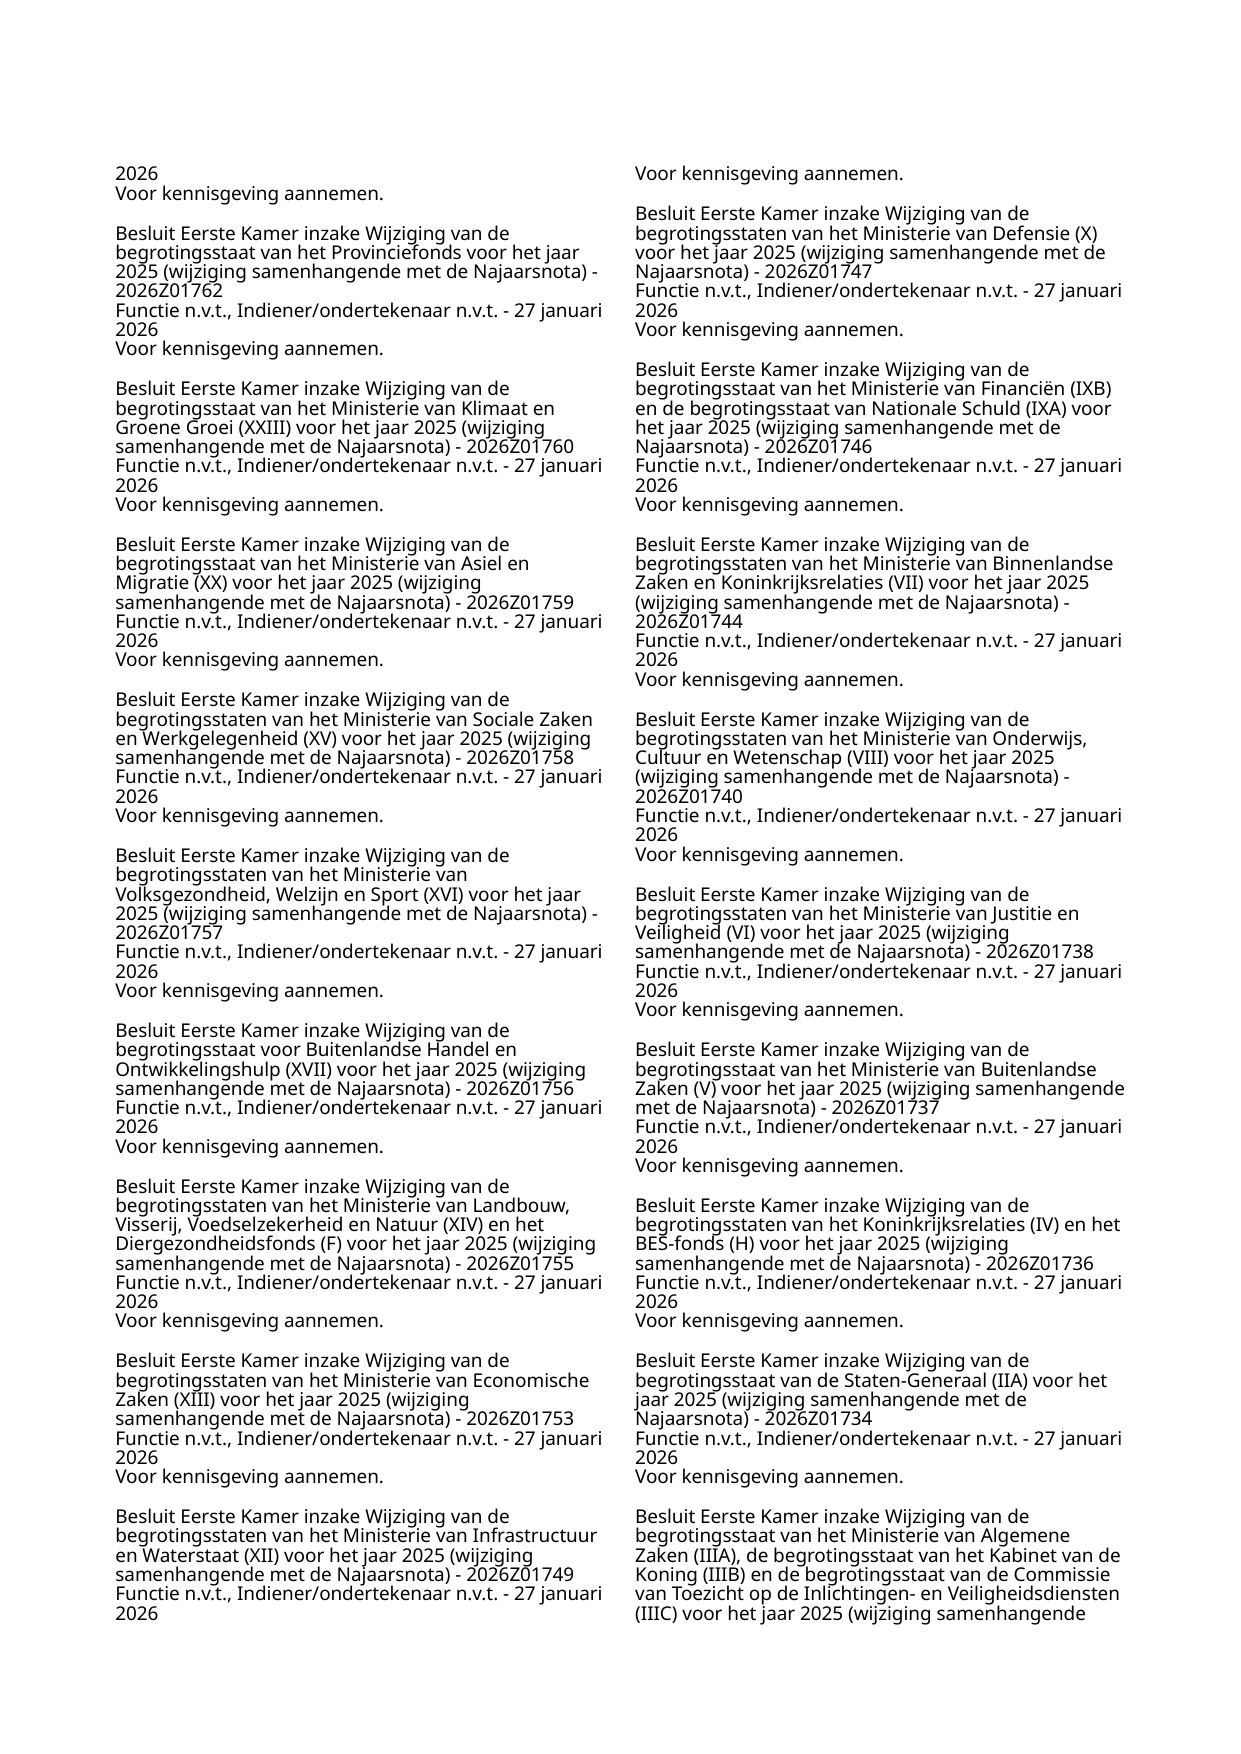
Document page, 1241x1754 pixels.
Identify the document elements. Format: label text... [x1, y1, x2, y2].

text Besluit Eerste Kamer inzake Wijziging van de begrotingsstaten van het Koninkrijksrelaties (IV) en het BES-fonds (H) voor het jaar 2025 (wijziging samenhangende met de Najaarsnota) - 2026Z01736 [635, 1197, 1125, 1274]
text Voor kennisgeving aannemen. [115, 1468, 605, 1487]
text Voor kennisgeving aannemen. [635, 496, 1125, 515]
text Functie n.v.t., Indiener/ondertekenaar n.v.t. - 27 januari 2026 [635, 1118, 1125, 1157]
text Voor kennisgeving aannemen. [635, 321, 1125, 340]
text Besluit Eerste Kamer inzake Wijziging van de begrotingsstaten van het Ministerie van Volksgezondheid, Welzijn en Sport (XVI) voor het jaar 2025 (wijziging samenhangende met de Najaarsnota) - 2026Z01757 [115, 847, 605, 943]
text Voor kennisgeving aannemen. [635, 671, 1125, 690]
text Voor kennisgeving aannemen. [635, 1468, 1125, 1487]
text Functie n.v.t., Indiener/ondertekenaar n.v.t. - 27 januari 2026 [635, 807, 1125, 846]
text Besluit Eerste Kamer inzake Wijziging van de begrotingsstaat van het Ministerie van Financiën (IXB) en de begrotingsstaat van Nationale Schuld (IXA) voor het jaar 2025 (wijziging samenhangende met de Najaarsnota) - 2026Z01746 [635, 361, 1125, 457]
text 2026 [115, 165, 605, 184]
text Functie n.v.t., Indiener/ondertekenaar n.v.t. - 27 januari 2026 [635, 282, 1125, 321]
text Functie n.v.t., Indiener/ondertekenaar n.v.t. - 27 januari 2026 [115, 613, 605, 651]
text Voor kennisgeving aannemen. [115, 807, 605, 826]
text Functie n.v.t., Indiener/ondertekenaar n.v.t. - 27 januari 2026 [115, 302, 605, 340]
text Functie n.v.t., Indiener/ondertekenaar n.v.t. - 27 januari 2026 [115, 1099, 605, 1138]
text Besluit Eerste Kamer inzake Wijziging van de begrotingsstaten van het Ministerie van Binnenlandse Zaken en Koninkrijksrelaties (VII) voor het jaar 2025 (wijziging samenhangende met de Najaarsnota) - 2026Z01744 [635, 536, 1125, 632]
text Besluit Eerste Kamer inzake Wijziging van de begrotingsstaat voor Buitenlandse Handel en Ontwikkelingshulp (XVII) voor het jaar 2025 (wijziging samenhangende met de Najaarsnota) - 2026Z01756 [115, 1022, 605, 1099]
text Functie n.v.t., Indiener/ondertekenaar n.v.t. - 27 januari 2026 [115, 1274, 605, 1312]
text Functie n.v.t., Indiener/ondertekenaar n.v.t. - 27 januari 2026 [115, 943, 605, 982]
text Functie n.v.t., Indiener/ondertekenaar n.v.t. - 27 januari 2026 [115, 768, 605, 807]
text Voor kennisgeving aannemen. [115, 651, 605, 671]
text Functie n.v.t., Indiener/ondertekenaar n.v.t. - 27 januari 2026 [115, 1585, 605, 1624]
text Functie n.v.t., Indiener/ondertekenaar n.v.t. - 27 januari 2026 [635, 1429, 1125, 1468]
text Besluit Eerste Kamer inzake Wijziging van de begrotingsstaten van het Ministerie van Defensie (X) voor het jaar 2025 (wijziging samenhangende met de Najaarsnota) - 2026Z01747 [635, 205, 1125, 282]
text Functie n.v.t., Indiener/ondertekenaar n.v.t. - 27 januari 2026 [635, 457, 1125, 496]
text Voor kennisgeving aannemen. [635, 165, 1125, 184]
text Besluit Eerste Kamer inzake Wijziging van de begrotingsstaat van het Ministerie van Algemene Zaken (IIIA), de begrotingsstaat van het Kabinet van de Koning (IIIB) en de begrotingsstaat van de Commissie van Toezicht op de Inlichtingen- en Veiligheidsdiensten (IIIC) voor het jaar 2025 (wijziging samenhangende [635, 1508, 1125, 1624]
text Functie n.v.t., Indiener/ondertekenaar n.v.t. - 27 januari 2026 [115, 457, 605, 496]
text Voor kennisgeving aannemen. [115, 982, 605, 1001]
text Besluit Eerste Kamer inzake Wijziging van de begrotingsstaten van het Ministerie van Economische Zaken (XIII) voor het jaar 2025 (wijziging samenhangende met de Najaarsnota) - 2026Z01753 [115, 1352, 605, 1429]
text Voor kennisgeving aannemen. [115, 496, 605, 515]
text Voor kennisgeving aannemen. [635, 846, 1125, 865]
text Voor kennisgeving aannemen. [635, 1001, 1125, 1021]
text Voor kennisgeving aannemen. [635, 1312, 1125, 1332]
text Voor kennisgeving aannemen. [635, 1157, 1125, 1176]
text Besluit Eerste Kamer inzake Wijziging van de begrotingsstaten van het Ministerie van Infrastructuur en Waterstaat (XII) voor het jaar 2025 (wijziging samenhangende met de Najaarsnota) - 2026Z01749 [115, 1508, 605, 1585]
text Functie n.v.t., Indiener/ondertekenaar n.v.t. - 27 januari 2026 [115, 1429, 605, 1468]
text Voor kennisgeving aannemen. [115, 1138, 605, 1157]
text Besluit Eerste Kamer inzake Wijziging van de begrotingsstaat van het Ministerie van Klimaat en Groene Groei (XXIII) voor het jaar 2025 (wijziging samenhangende met de Najaarsnota) - 2026Z01760 [115, 380, 605, 457]
text Besluit Eerste Kamer inzake Wijziging van de begrotingsstaten van het Ministerie van Landbouw, Visserij, Voedselzekerheid en Natuur (XIV) en het Diergezondheidsfonds (F) voor het jaar 2025 (wijziging samenhangende met de Najaarsnota) - 2026Z01755 [115, 1178, 605, 1274]
text Voor kennisgeving aannemen. [115, 184, 605, 204]
text Voor kennisgeving aannemen. [115, 340, 605, 359]
text Besluit Eerste Kamer inzake Wijziging van de begrotingsstaat van het Ministerie van Asiel en Migratie (XX) voor het jaar 2025 (wijziging samenhangende met de Najaarsnota) - 2026Z01759 [115, 536, 605, 613]
text Besluit Eerste Kamer inzake Wijziging van de begrotingsstaat van het Provinciefonds voor het jaar 2025 (wijziging samenhangende met de Najaarsnota) - 2026Z01762 [115, 224, 605, 302]
text Functie n.v.t., Indiener/ondertekenaar n.v.t. - 27 januari 2026 [635, 963, 1125, 1001]
text Voor kennisgeving aannemen. [115, 1312, 605, 1332]
text Besluit Eerste Kamer inzake Wijziging van de begrotingsstaat van het Ministerie van Buitenlandse Zaken (V) voor het jaar 2025 (wijziging samenhangende met de Najaarsnota) - 2026Z01737 [635, 1041, 1125, 1118]
text Besluit Eerste Kamer inzake Wijziging van de begrotingsstaten van het Ministerie van Sociale Zaken en Werkgelegenheid (XV) voor het jaar 2025 (wijziging samenhangende met de Najaarsnota) - 2026Z01758 [115, 691, 605, 768]
text Functie n.v.t., Indiener/ondertekenaar n.v.t. - 27 januari 2026 [635, 1274, 1125, 1312]
text Besluit Eerste Kamer inzake Wijziging van de begrotingsstaten van het Ministerie van Onderwijs, Cultuur en Wetenschap (VIII) voor het jaar 2025 (wijziging samenhangende met de Najaarsnota) - 2026Z01740 [635, 711, 1125, 807]
text Besluit Eerste Kamer inzake Wijziging van de begrotingsstaten van het Ministerie van Justitie en Veiligheid (VI) voor het jaar 2025 (wijziging samenhangende met de Najaarsnota) - 2026Z01738 [635, 886, 1125, 963]
text Besluit Eerste Kamer inzake Wijziging van de begrotingsstaat van de Staten-Generaal (IIA) voor het jaar 2025 (wijziging samenhangende met de Najaarsnota) - 2026Z01734 [635, 1352, 1125, 1429]
text Functie n.v.t., Indiener/ondertekenaar n.v.t. - 27 januari 2026 [635, 632, 1125, 671]
